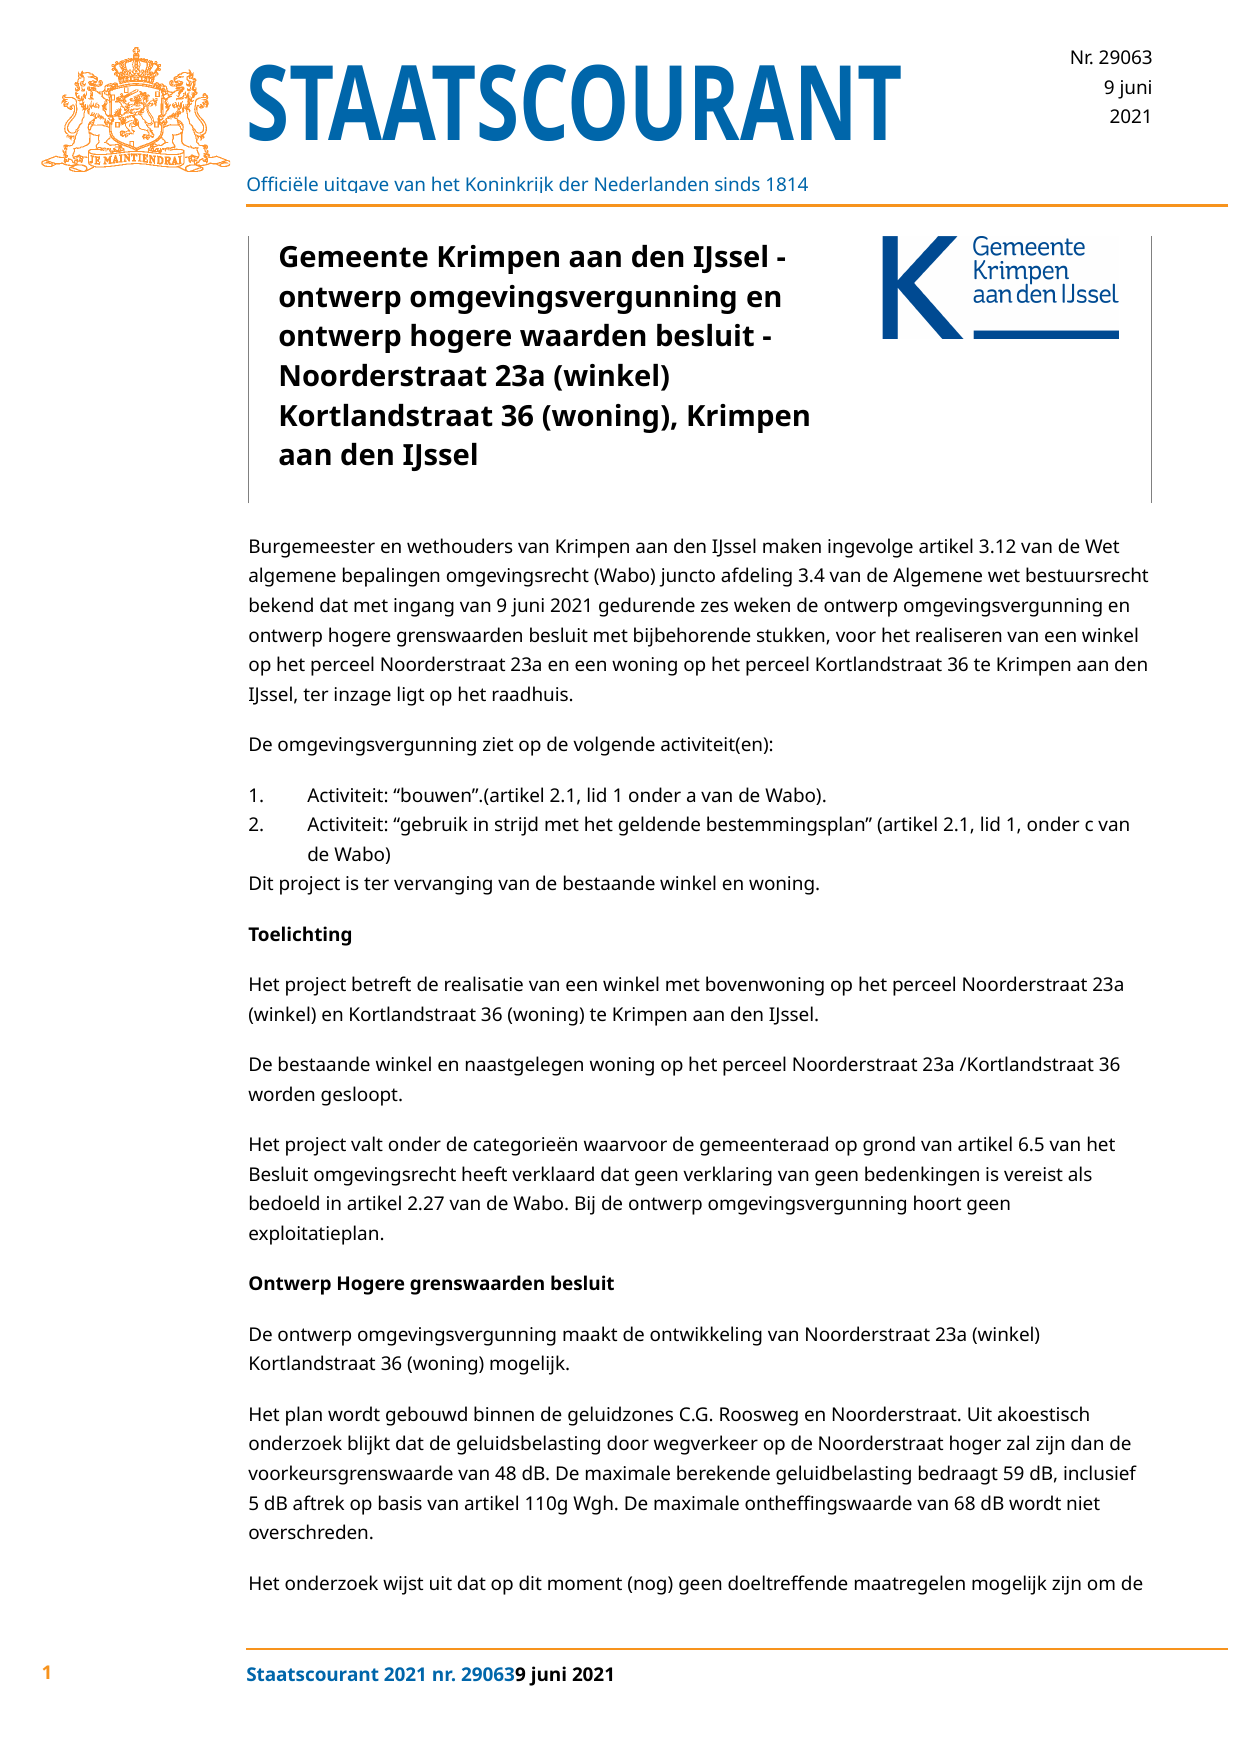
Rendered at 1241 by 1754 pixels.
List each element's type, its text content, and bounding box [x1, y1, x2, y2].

text Dit project is ter vervanging van de bestaande winkel en woning. [248, 871, 1152, 896]
text Het plan wordt gebouwd binnen de geluidzones C.G. Roosweg en Noorderstraat. Uit akoestisch onderzoek blijkt dat de geluidsbelasting door wegverkeer op de Noorderstraat hoger zal zijn dan de voorkeursgrenswaarde van 48 dB. De maximale berekende geluidbelasting bedraagt 59 dB, inclusief 5 dB aftrek op basis van artikel 110g Wgh. De maximale ontheffingswaarde van 68 dB wordt niet overschreden. [248, 1401, 1152, 1545]
text Het onderzoek wijst uit dat op dit moment (nog) geen doeltreffende maatregelen mogelijk zijn om de [248, 1570, 1152, 1595]
text Burgemeester en wethouders van Krimpen aan den IJssel maken ingevolge artikel 3.12 van de Wet algemene bepalingen omgevingsrecht (Wabo) juncto afdeling 3.4 van de Algemene wet bestuursrecht bekend dat met ingang van 9 juni 2021 gedurende zes weken de ontwerp omgevingsvergunning en ontwerp hogere grenswaarden besluit met bijbehorende stukken, voor het realiseren van een winkel op het perceel Noorderstraat 23a en een woning op het perceel Kortlandstraat 36 te Krimpen aan den IJssel, ter inzage ligt op het raadhuis. [248, 533, 1152, 707]
table_header [850, 236, 882, 338]
text Het project valt onder de categorieën waarvoor de gemeenteraad op grond van artikel 6.5 van het Besluit omgevingsrecht heeft verklaard dat geen verklaring van geen bedenkingen is vereist als bedoeld in artikel 2.27 van de Wabo. Bij de ontwerp omgevingsvergunning hoort geen exploitatieplan. [248, 1131, 1152, 1246]
list Activiteit: “bouwen”.(artikel 2.1, lid 1 onder a van de Wabo). [248, 782, 1152, 807]
picture [41, 47, 231, 172]
picture [882, 236, 1119, 339]
text De ontwerp omgevingsvergunning maakt de ontwikkeling van Noorderstraat 23a (winkel) Kortlandstraat 36 (woning) mogelijk. [248, 1321, 1152, 1376]
table_header [850, 339, 1151, 503]
text De bestaande winkel en naastgelegen woning op het perceel Noorderstraat 23a /Kortlandstraat 36 worden gesloopt. [248, 1051, 1152, 1107]
text Toelichting [248, 921, 1152, 947]
table_header [1119, 236, 1151, 338]
text De omgevingsvergunning ziet op de volgende activiteit(en): [248, 731, 1152, 757]
text Ontwerp Hogere grenswaarden besluit [248, 1271, 1152, 1296]
table_header Gemeente Krimpen aan den IJssel - ontwerp omgevingsvergunning en ontwerp hogere waarden besluit - Noorderstraat 23a (winkel) Kortlandstraat 36 (woning), Krimpen aan den IJssel [249, 236, 850, 503]
text Het project betreft de realisatie van een winkel met bovenwoning op het perceel Noorderstraat 23a (winkel) en Kortlandstraat 36 (woning) te Krimpen aan den IJssel. [248, 971, 1152, 1027]
list Activiteit: “gebruik in strijd met het geldende bestemmingsplan” (artikel 2.1, lid 1, onder c van de Wabo) [248, 811, 1152, 867]
